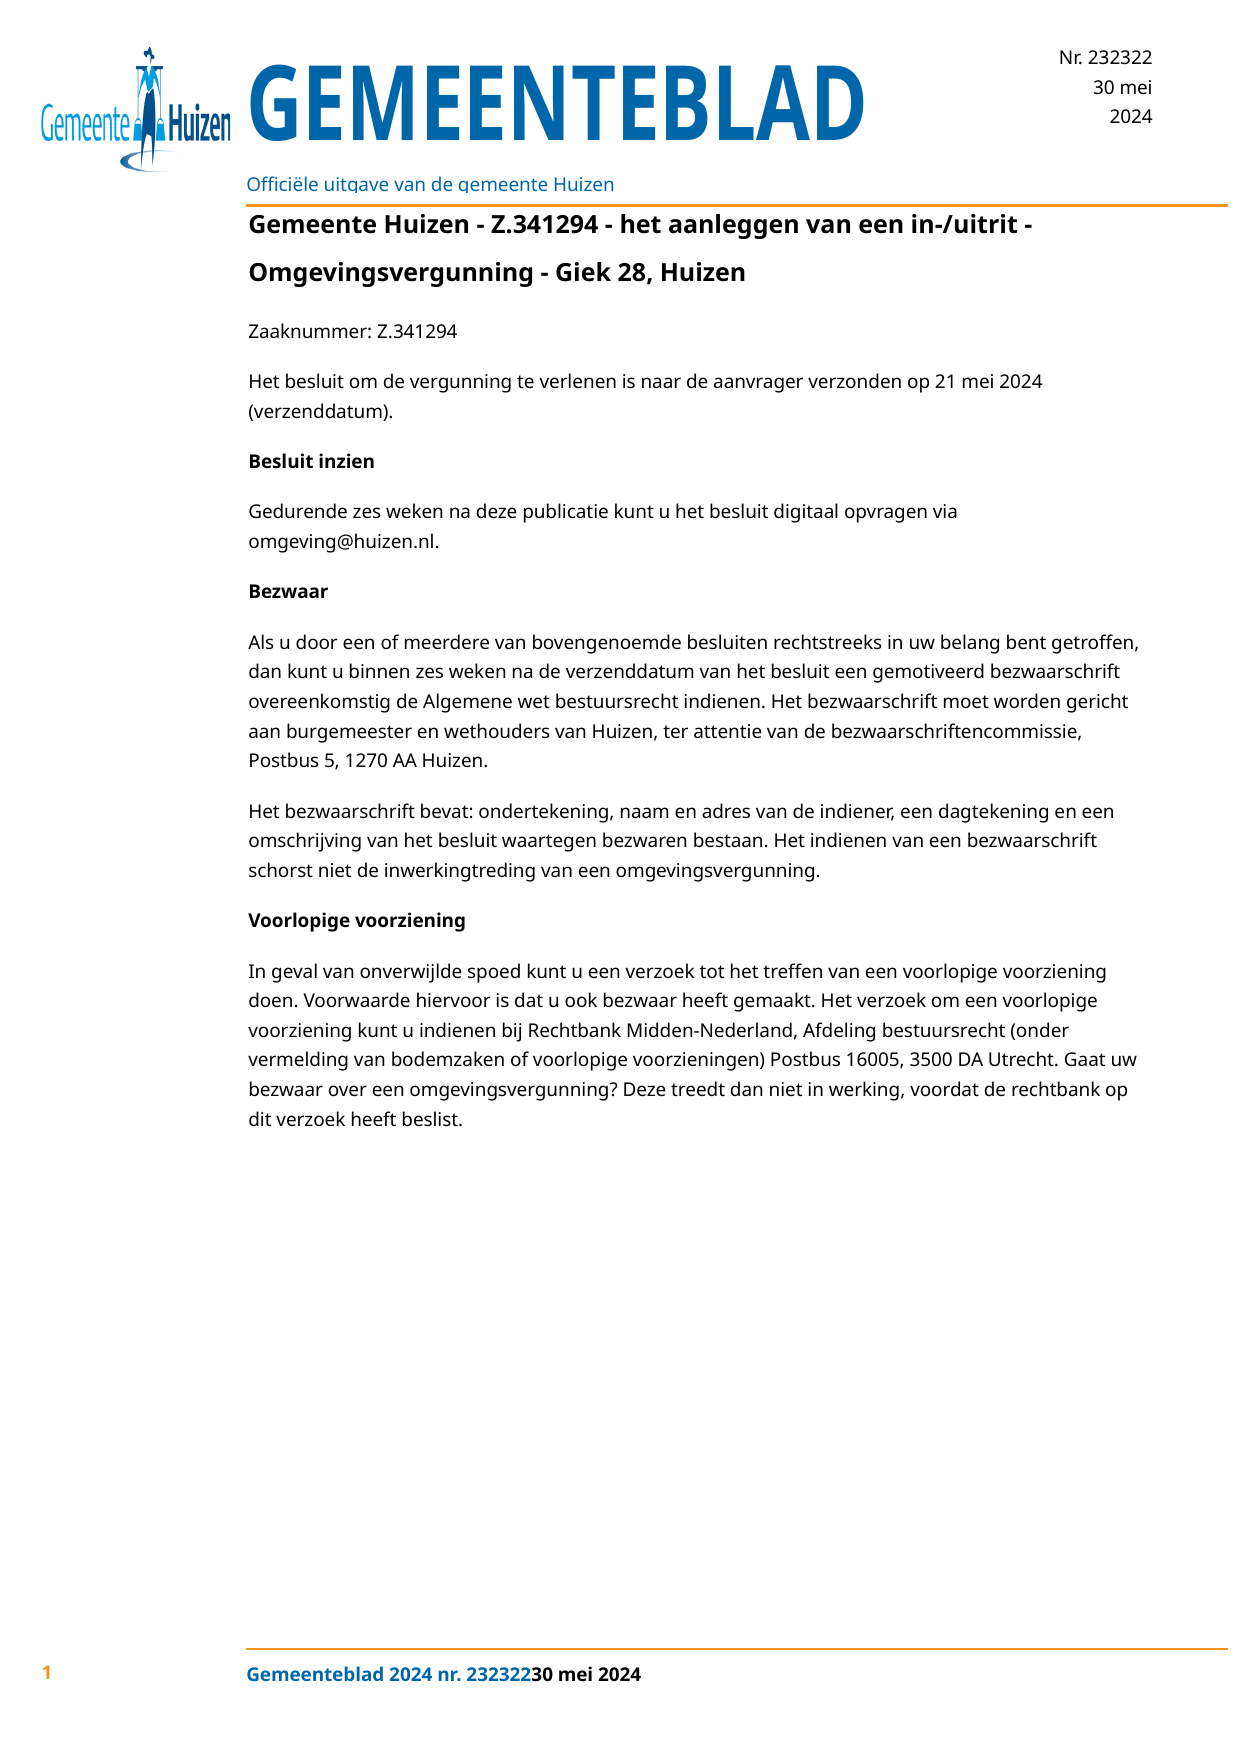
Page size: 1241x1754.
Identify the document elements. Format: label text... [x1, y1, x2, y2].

text Besluit inzien [248, 448, 1152, 474]
text Voorlopige voorziening [248, 907, 1152, 933]
text Het bezwaarschrift bevat: ondertekening, naam en adres van de indiener, een dagtekening en een omschrijving van het besluit waartegen bezwaren bestaan. Het indienen van een bezwaarschrift schorst niet de inwerkingtreding van een omgevingsvergunning. [248, 798, 1152, 883]
text Zaaknummer: Z.341294 [248, 318, 1152, 344]
text Gemeente Huizen - Z.341294 - het aanleggen van een in-/uitrit - Omgevingsvergunning - Giek 28, Huizen [248, 207, 1152, 288]
text Gedurende zes weken na deze publicatie kunt u het besluit digitaal opvragen via omgeving@huizen.nl. [248, 499, 1152, 554]
text Bezwaar [248, 579, 1152, 604]
picture [41, 47, 231, 172]
text In geval van onverwijlde spoed kunt u een verzoek tot het treffen van een voorlopige voorziening doen. Voorwaarde hiervoor is dat u ook bezwaar heeft gemaakt. Het verzoek om een voorlopige voorziening kunt u indienen bij Rechtbank Midden-Nederland, Afdeling bestuursrecht (onder vermelding van bodemzaken of voorlopige voorzieningen) Postbus 16005, 3500 DA Utrecht. Gaat uw bezwaar over een omgevingsvergunning? Deze treedt dan niet in werking, voordat de rechtbank op dit verzoek heeft beslist. [248, 958, 1152, 1132]
text Als u door een of meerdere van bovengenoemde besluiten rechtstreeks in uw belang bent getroffen, dan kunt u binnen zes weken na de verzenddatum van het besluit een gemotiveerd bezwaarschrift overeenkomstig de Algemene wet bestuursrecht indienen. Het bezwaarschrift moet worden gericht aan burgemeester en wethouders van Huizen, ter attentie van de bezwaarschriftencommissie, Postbus 5, 1270 AA Huizen. [248, 629, 1152, 773]
text Het besluit om de vergunning te verlenen is naar de aanvrager verzonden op 21 mei 2024 (verzenddatum). [248, 368, 1152, 424]
